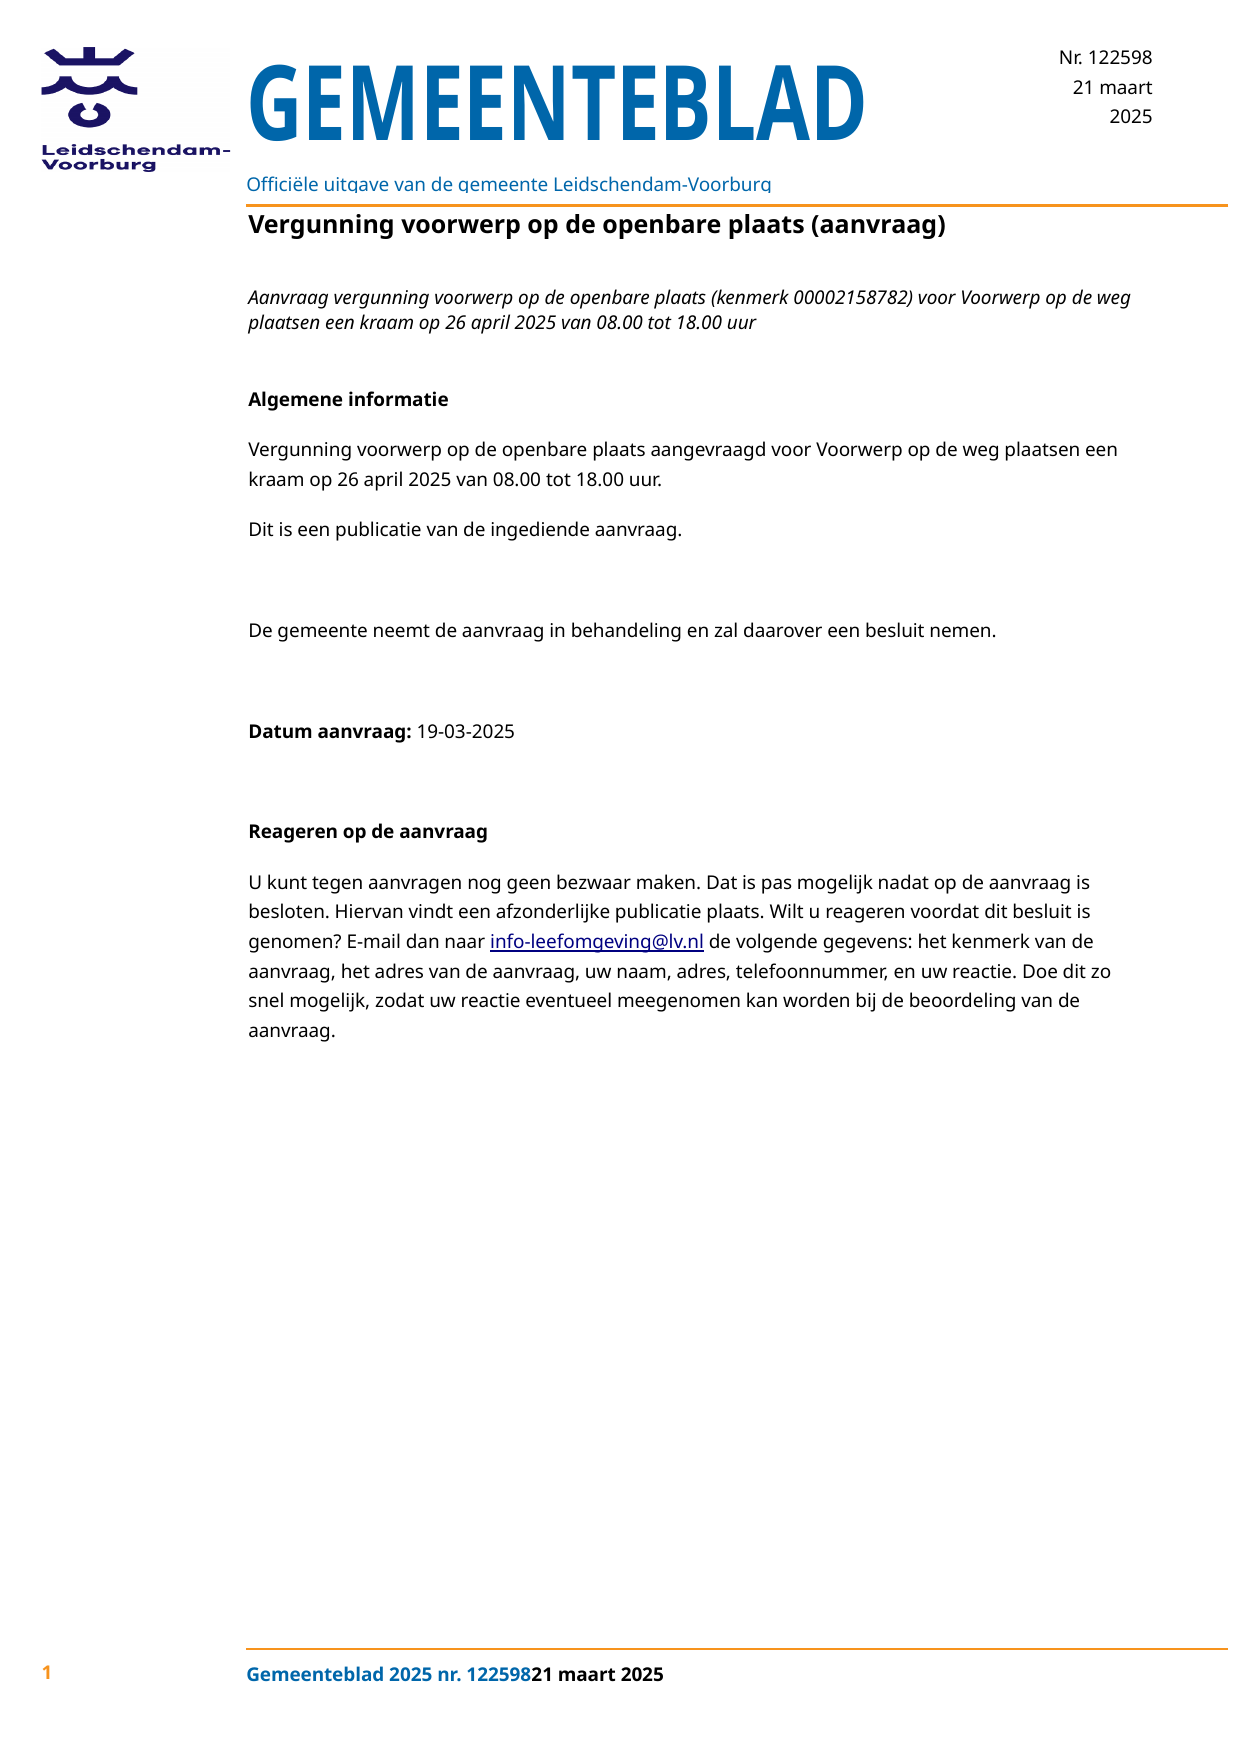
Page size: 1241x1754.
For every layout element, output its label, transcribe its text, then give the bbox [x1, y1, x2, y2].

text Aanvraag vergunning voorwerp op de openbare plaats (kenmerk 00002158782) voor Voorwerp op de weg plaatsen een kraam op 26 april 2025 van 08.00 tot 18.00 uur [248, 284, 1152, 335]
text Dit is een publicatie van de ingediende aanvraag. [248, 516, 1152, 542]
picture [41, 47, 231, 172]
text U kunt tegen aanvragen nog geen bezwaar maken. Dat is pas mogelijk nadat op de aanvraag is besloten. Hiervan vindt een afzonderlijke publicatie plaats. Wilt u reageren voordat dit besluit is genomen? E-mail dan naar info-leefomgeving@lv.nl de volgende gegevens: het kenmerk van de aanvraag, het adres van de aanvraag, uw naam, adres, telefoonnummer, en uw reactie. Doe dit zo snel mogelijk, zodat uw reactie eventueel meegenomen kan worden bij de beoordeling van de aanvraag. [248, 869, 1152, 1043]
text Algemene informatie [248, 386, 1152, 411]
text Datum aanvraag: 19-03-2025 [248, 718, 1152, 743]
text Vergunning voorwerp op de openbare plaats (aanvraag) [248, 207, 1152, 241]
text De gemeente neemt de aanvraag in behandeling en zal daarover een besluit nemen. [248, 617, 1152, 643]
text Reageren op de aanvraag [248, 819, 1152, 844]
text Vergunning voorwerp op de openbare plaats aangevraagd voor Voorwerp op de weg plaatsen een kraam op 26 april 2025 van 08.00 tot 18.00 uur. [248, 436, 1152, 491]
